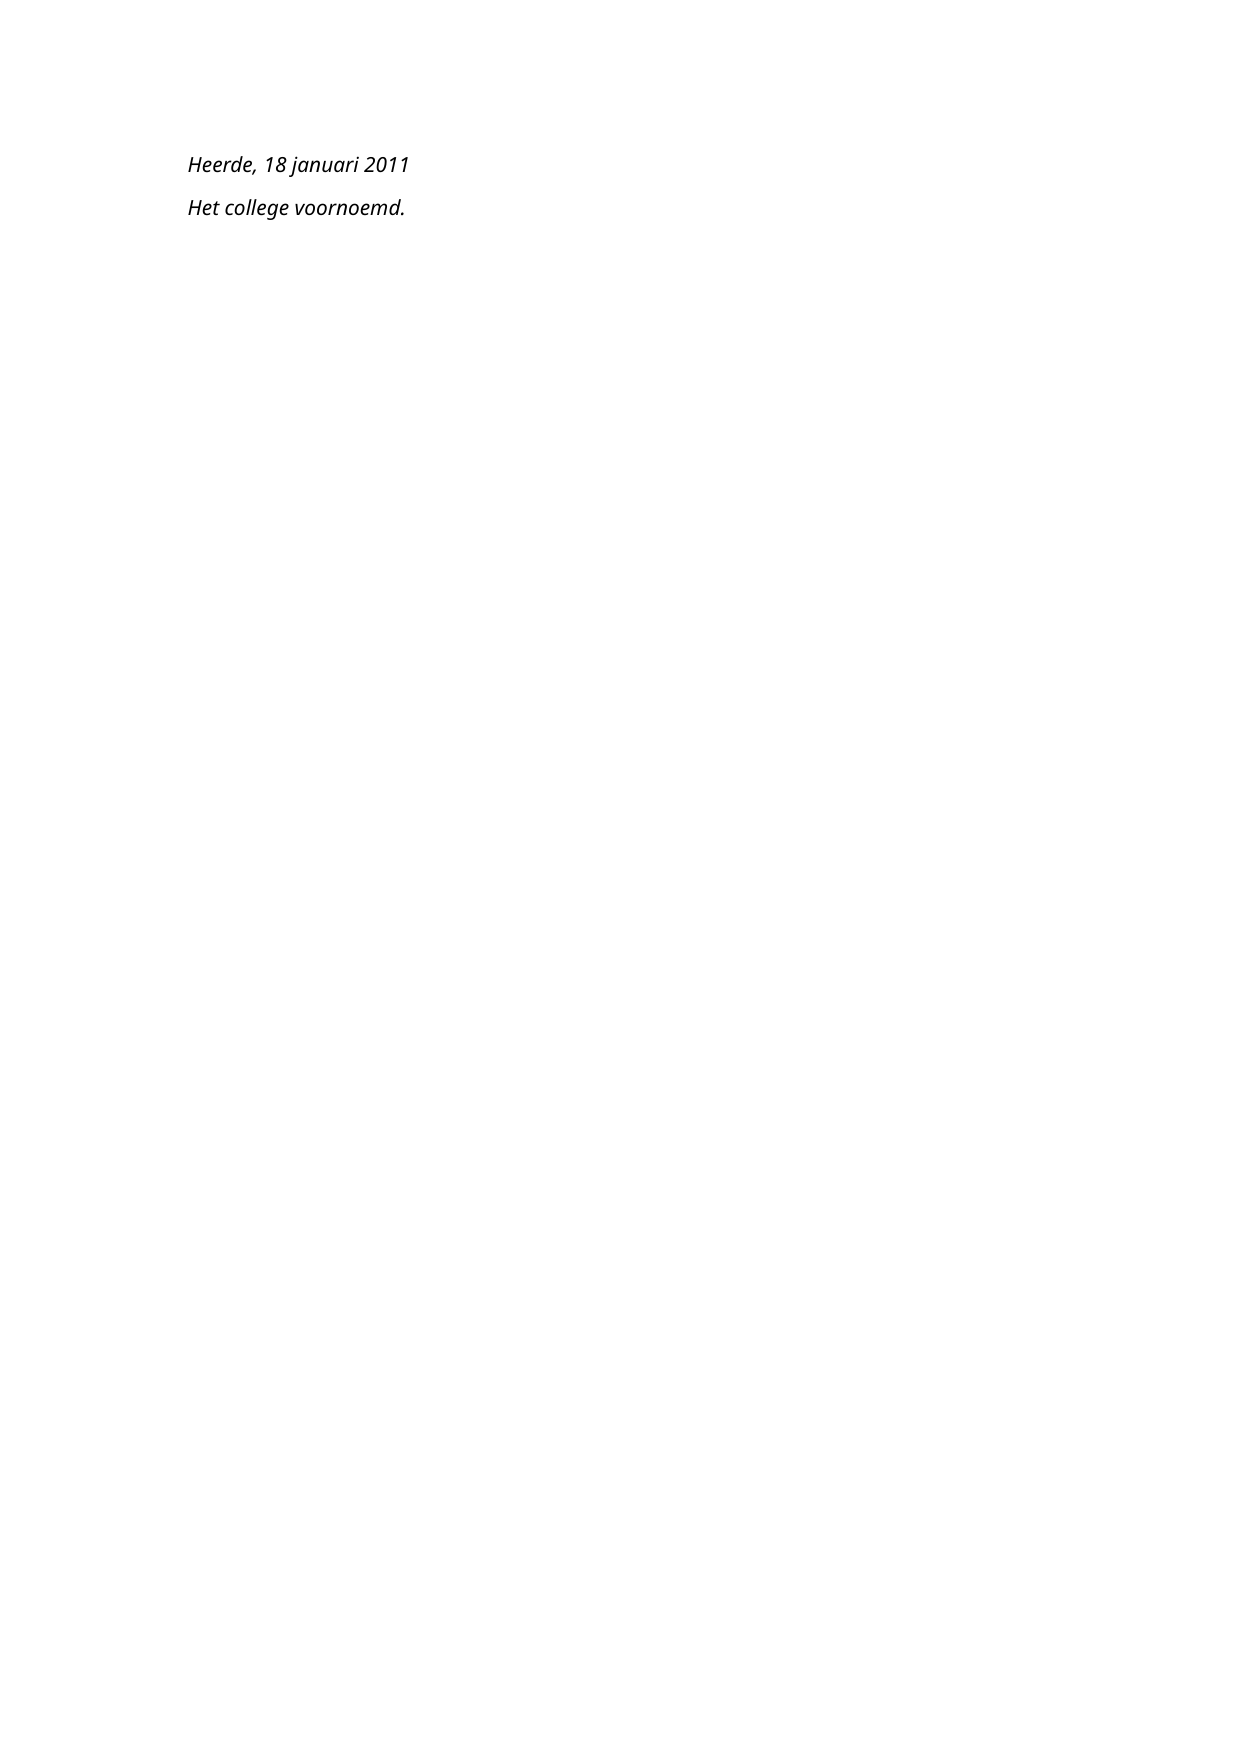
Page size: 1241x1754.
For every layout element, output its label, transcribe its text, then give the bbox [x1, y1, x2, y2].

text Heerde, 18 januari 2011 [187, 150, 1053, 178]
text Het college voornoemd. [187, 193, 1053, 222]
